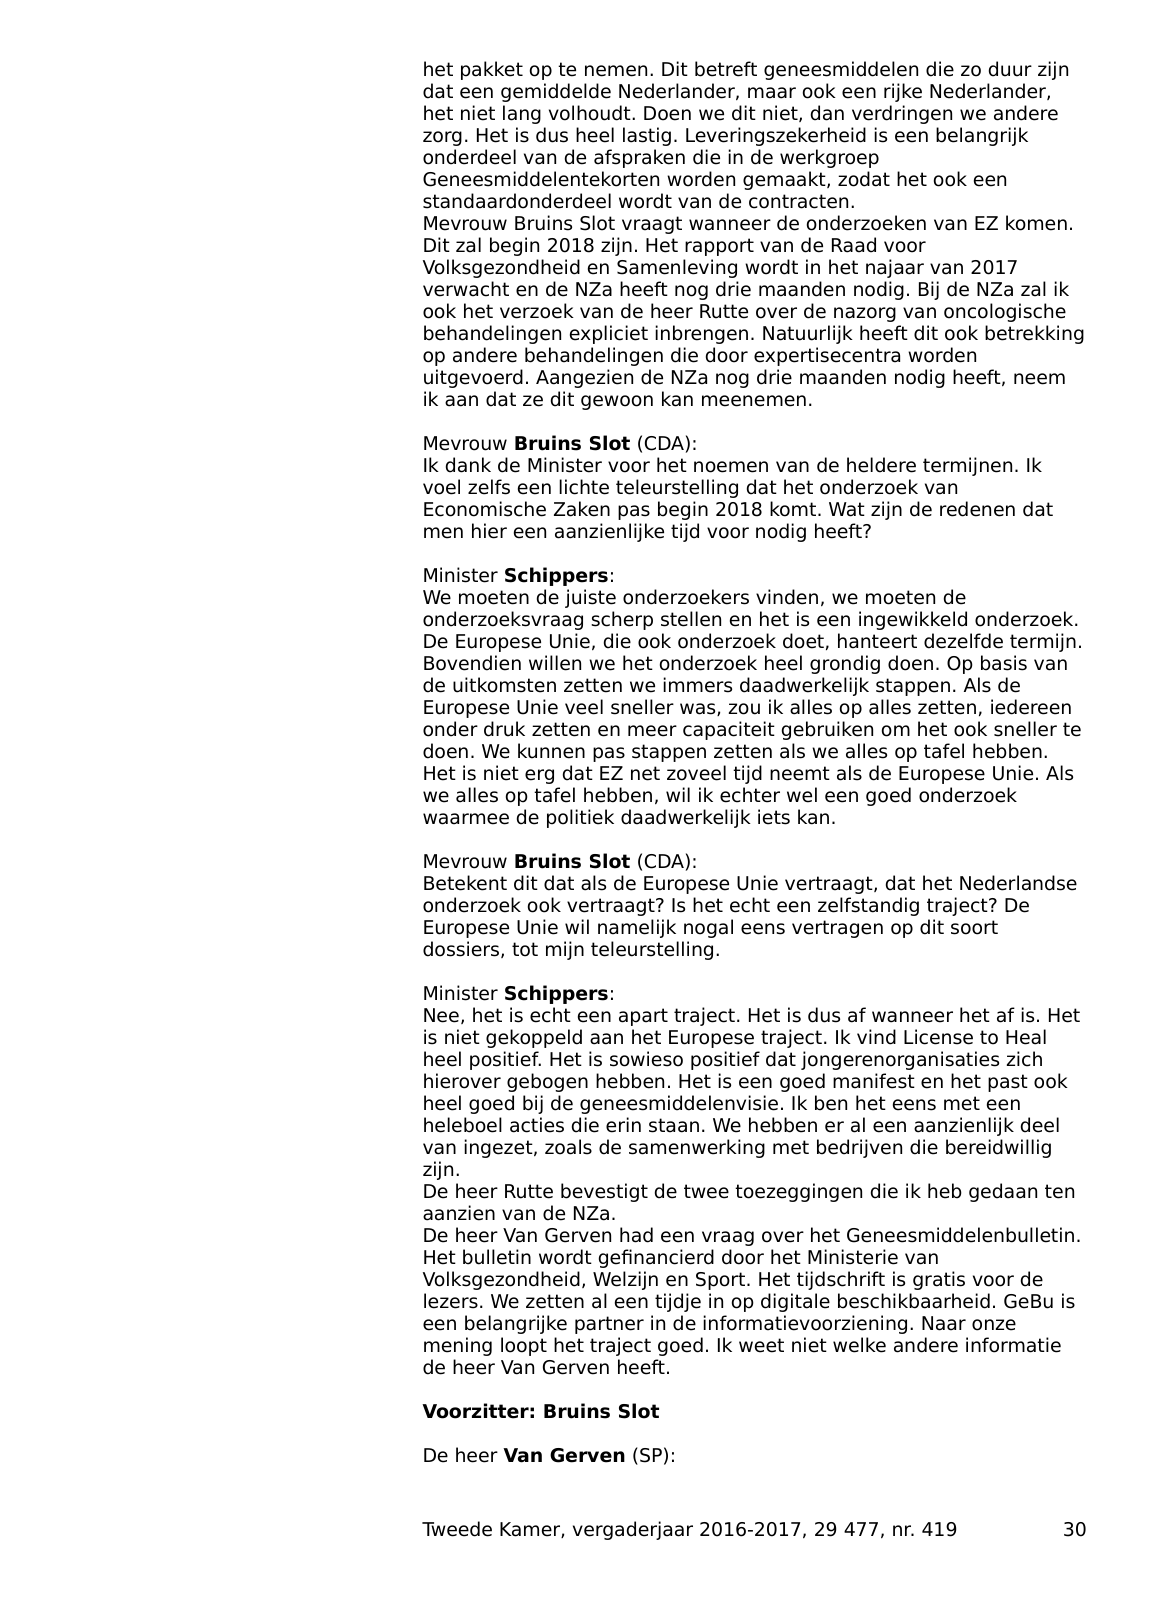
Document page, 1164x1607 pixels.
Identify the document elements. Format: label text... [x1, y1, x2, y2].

text De heer Van Gerven (SP): [422, 1445, 1087, 1467]
text Betekent dit dat als de Europese Unie vertraagt, dat het Nederlandse onderzoek ook vertraagt? Is het echt een zelfstandig traject? De Europese Unie wil namelijk nogal eens vertragen op dit soort dossiers, tot mijn teleurstelling. [422, 873, 1087, 961]
text De heer Rutte bevestigt de twee toezeggingen die ik heb gedaan ten aanzien van de NZa. [422, 1181, 1087, 1225]
text De heer Van Gerven had een vraag over het Geneesmiddelenbulletin. Het bulletin wordt gefinancierd door het Ministerie van Volksgezondheid, Welzijn en Sport. Het tijdschrift is gratis voor de lezers. We zetten al een tijdje in op digitale beschikbaarheid. GeBu is een belangrijke partner in de informatievoorziening. Naar onze mening loopt het traject goed. Ik weet niet welke andere informatie de heer Van Gerven heeft. [422, 1225, 1087, 1379]
text Mevrouw Bruins Slot (CDA): [422, 851, 1087, 873]
text Nee, het is echt een apart traject. Het is dus af wanneer het af is. Het is niet gekoppeld aan het Europese traject. Ik vind License to Heal heel positief. Het is sowieso positief dat jongerenorganisaties zich hierover gebogen hebben. Het is een goed manifest en het past ook heel goed bij de geneesmiddelenvisie. Ik ben het eens met een heleboel acties die erin staan. We hebben er al een aanzienlijk deel van ingezet, zoals de samenwerking met bedrijven die bereidwillig zijn. [422, 1005, 1087, 1181]
text Mevrouw Bruins Slot (CDA): [422, 433, 1087, 455]
text Minister Schippers: [422, 565, 1087, 587]
text Minister Schippers: [422, 983, 1087, 1005]
text Ik dank de Minister voor het noemen van de heldere termijnen. Ik voel zelfs een lichte teleurstelling dat het onderzoek van Economische Zaken pas begin 2018 komt. Wat zijn de redenen dat men hier een aanzienlijke tijd voor nodig heeft? [422, 455, 1087, 543]
text Voorzitter: Bruins Slot [422, 1401, 1087, 1423]
text Mevrouw Bruins Slot vraagt wanneer de onderzoeken van EZ komen. Dit zal begin 2018 zijn. Het rapport van de Raad voor Volksgezondheid en Samenleving wordt in het najaar van 2017 verwacht en de NZa heeft nog drie maanden nodig. Bij de NZa zal ik ook het verzoek van de heer Rutte over de nazorg van oncologische behandelingen expliciet inbrengen. Natuurlijk heeft dit ook betrekking op andere behandelingen die door expertisecentra worden uitgevoerd. Aangezien de NZa nog drie maanden nodig heeft, neem ik aan dat ze dit gewoon kan meenemen. [422, 213, 1087, 411]
text We moeten de juiste onderzoekers vinden, we moeten de onderzoeksvraag scherp stellen en het is een ingewikkeld onderzoek. De Europese Unie, die ook onderzoek doet, hanteert dezelfde termijn. Bovendien willen we het onderzoek heel grondig doen. Op basis van de uitkomsten zetten we immers daadwerkelijk stappen. Als de Europese Unie veel sneller was, zou ik alles op alles zetten, iedereen onder druk zetten en meer capaciteit gebruiken om het ook sneller te doen. We kunnen pas stappen zetten als we alles op tafel hebben. Het is niet erg dat EZ net zoveel tijd neemt als de Europese Unie. Als we alles op tafel hebben, wil ik echter wel een goed onderzoek waarmee de politiek daadwerkelijk iets kan. [422, 587, 1087, 829]
text het pakket op te nemen. Dit betreft geneesmiddelen die zo duur zijn dat een gemiddelde Nederlander, maar ook een rijke Nederlander, het niet lang volhoudt. Doen we dit niet, dan verdringen we andere zorg. Het is dus heel lastig. Leveringszekerheid is een belangrijk onderdeel van de afspraken die in de werkgroep Geneesmiddelentekorten worden gemaakt, zodat het ook een standaardonderdeel wordt van de contracten. [422, 59, 1087, 213]
